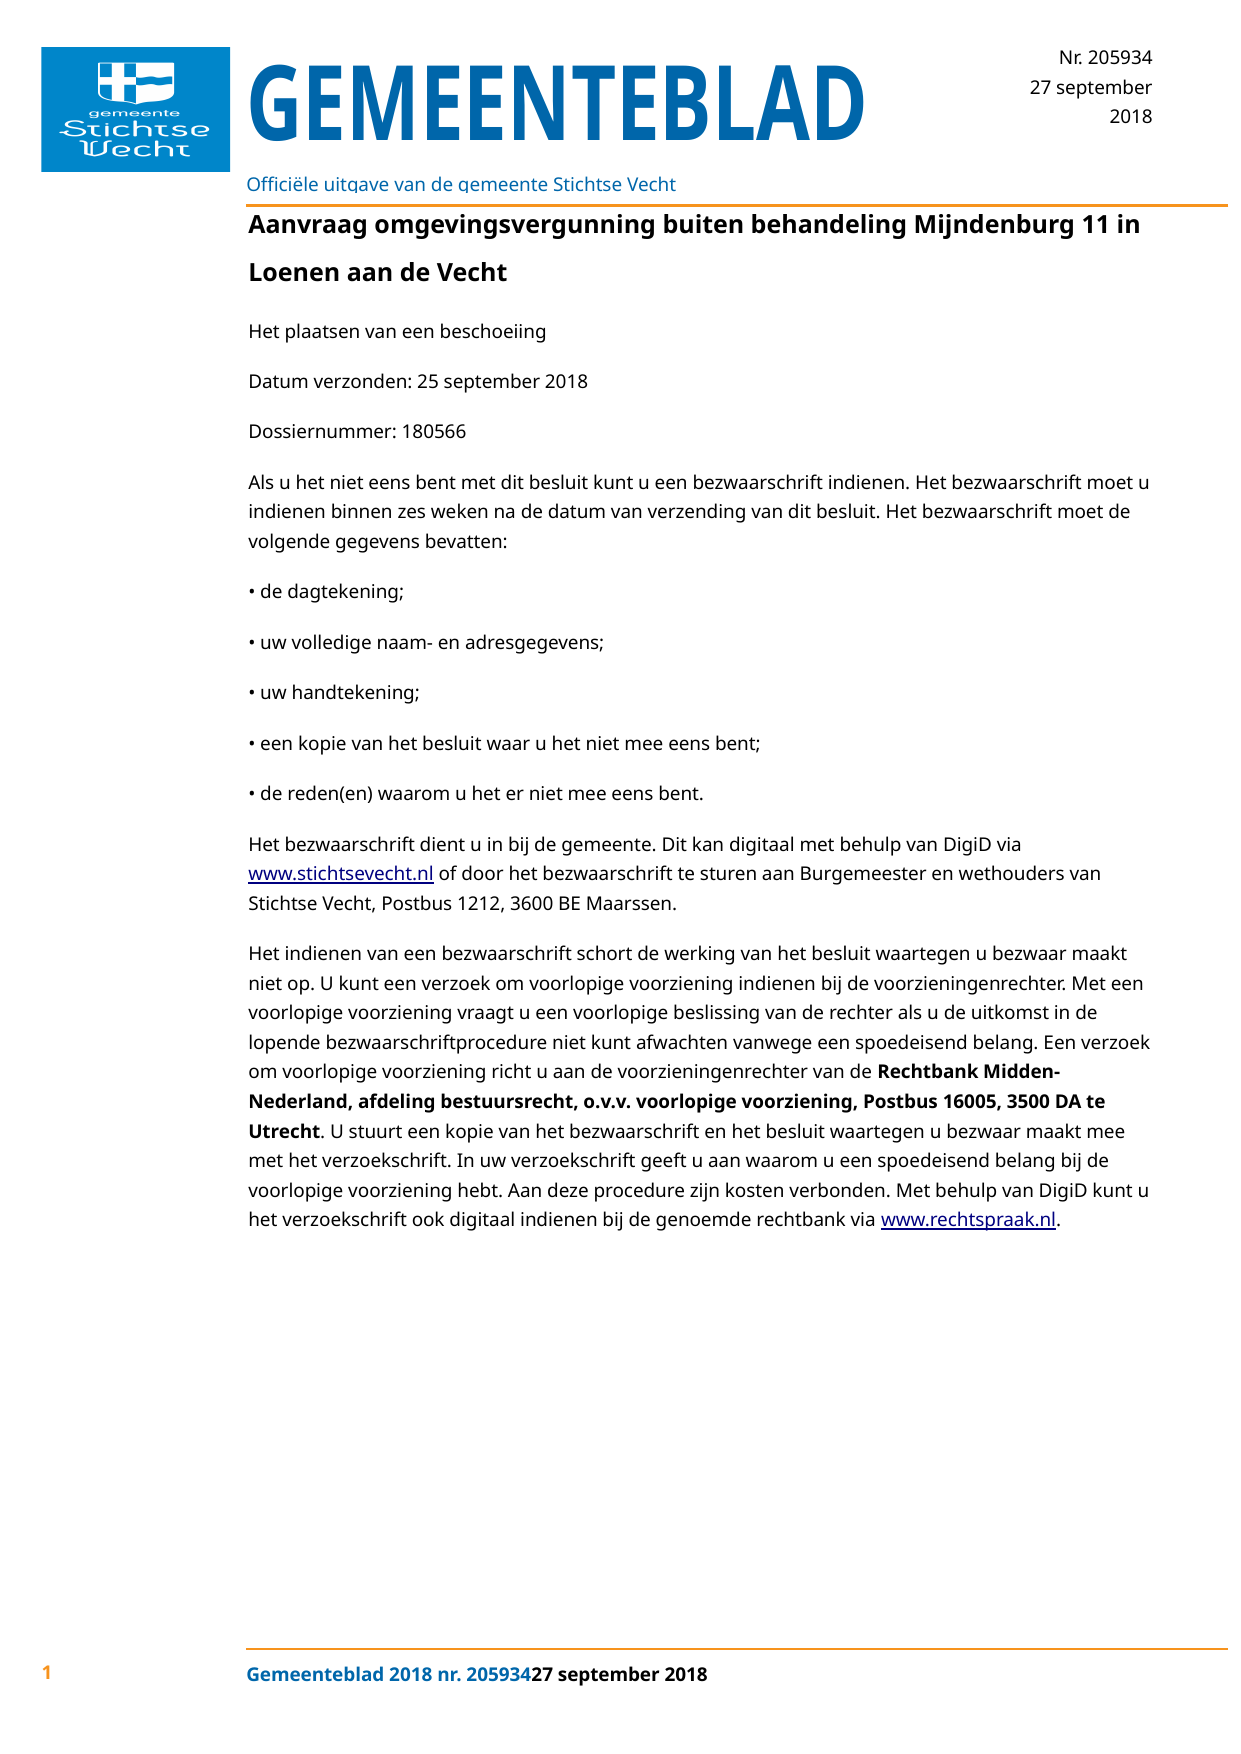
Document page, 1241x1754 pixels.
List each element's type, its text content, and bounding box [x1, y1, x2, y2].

text • uw handtekening; [248, 679, 1152, 705]
picture [137, 63, 174, 103]
text • de dagtekening; [248, 579, 1152, 604]
text • een kopie van het besluit waar u het niet mee eens bent; [248, 730, 1152, 756]
text Als u het niet eens bent met dit besluit kunt u een bezwaarschrift indienen. Het bezwaarschrift moet u indienen binnen zes weken na de datum van verzending van dit besluit. Het bezwaarschrift moet de volgende gegevens bevatten: [248, 469, 1152, 554]
text Het plaatsen van een beschoeiing [248, 318, 1152, 344]
text Het indienen van een bezwaarschrift schort de werking van het besluit waartegen u bezwaar maakt niet op. U kunt een verzoek om voorlopige voorziening indienen bij de voorzieningenrechter. Met een voorlopige voorziening vraagt u een voorlopige beslissing van de rechter als u de uitkomst in de lopende bezwaarschriftprocedure niet kunt afwachten vanwege een spoedeisend belang. Een verzoek om voorlopige voorziening richt u aan de voorzieningenrechter van de Rechtbank Midden-Nederland, afdeling bestuursrecht, o.v.v. voorlopige voorziening, Postbus 16005, 3500 DA te Utrecht. U stuurt een kopie van het bezwaarschrift en het besluit waartegen u bezwaar maakt mee met het verzoekschrift. In uw verzoekschrift geeft u aan waarom u een spoedeisend belang bij de voorlopige voorziening hebt. Aan deze procedure zijn kosten verbonden. Met behulp van DigiD kunt u het verzoekschrift ook digitaal indienen bij de genoemde rechtbank via www.rechtspraak.nl. [248, 940, 1152, 1232]
text • de reden(en) waarom u het er niet mee eens bent. [248, 780, 1152, 806]
text • uw volledige naam- en adresgegevens; [248, 629, 1152, 655]
text Het bezwaarschrift dient u in bij de gemeente. Dit kan digitaal met behulp van DigiD via www.stichtsevecht.nl of door het bezwaarschrift te sturen aan Burgemeester en wethouders van Stichtse Vecht, Postbus 1212, 3600 BE Maarssen. [248, 831, 1152, 916]
picture [99, 63, 135, 101]
text Dossiernummer: 180566 [248, 419, 1152, 444]
text Datum verzonden: 25 september 2018 [248, 368, 1152, 394]
text Aanvraag omgevingsvergunning buiten behandeling Mijndenburg 11 in Loenen aan de Vecht [248, 207, 1152, 288]
